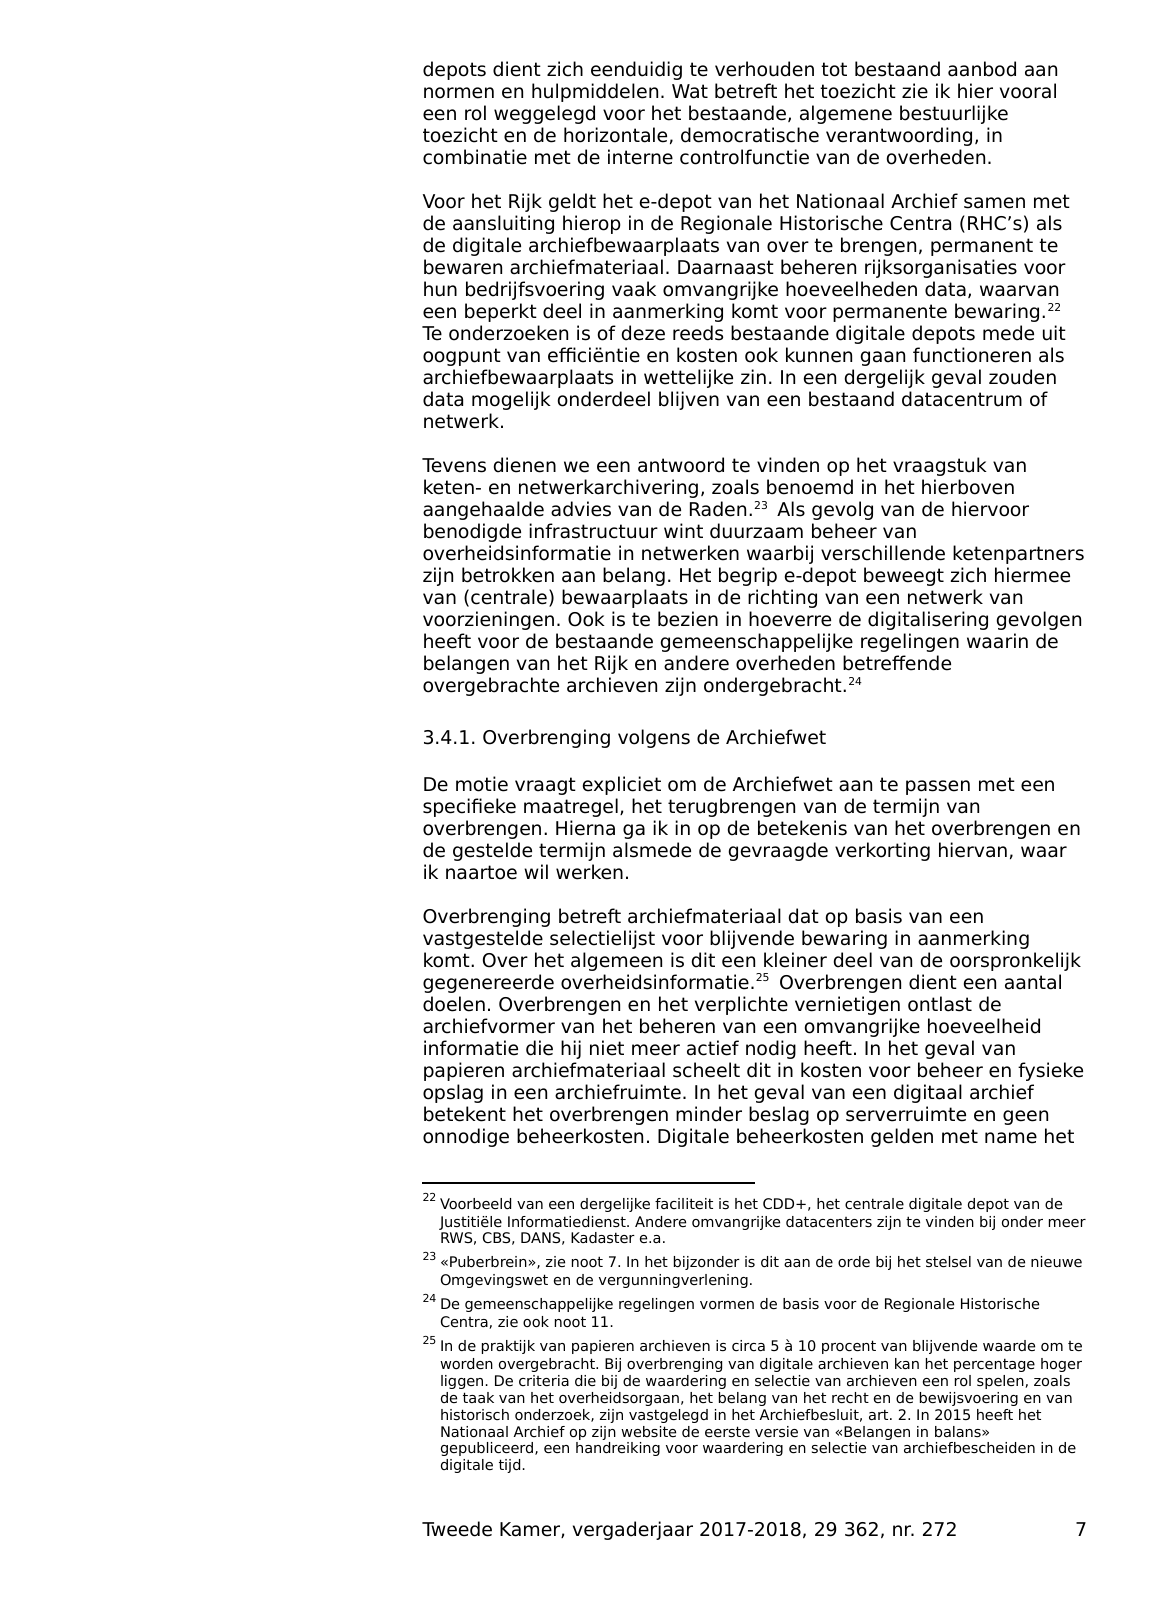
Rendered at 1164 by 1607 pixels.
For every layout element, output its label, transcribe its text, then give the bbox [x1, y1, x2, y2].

text In de praktijk van papieren archieven is circa 5 à 10 procent van blijvende waarde om te worden overgebracht. Bij overbrenging van digitale archieven kan het percentage hoger liggen. De criteria die bij de waardering en selectie van archieven een rol spelen, zoals de taak van het overheidsorgaan, het belang van het recht en de bewijsvoering en van historisch onderzoek, zijn vastgelegd in het Archiefbesluit, art. 2. In 2015 heeft het Nationaal Archief op zijn website de eerste versie van «Belangen in balans» gepubliceerd, een handreiking voor waardering en selectie van archiefbescheiden in de digitale tijd. [422, 1334, 1087, 1474]
text «Puberbrein», zie noot 7. In het bijzonder is dit aan de orde bij het stelsel van de nieuwe Omgevingswet en de vergunningverlening. [422, 1250, 1087, 1289]
text depots dient zich eenduidig te verhouden tot bestaand aanbod aan normen en hulpmiddelen. Wat betreft het toezicht zie ik hier vooral een rol weggelegd voor het bestaande, algemene bestuurlijke toezicht en de horizontale, democratische verantwoording, in combinatie met de interne controlfunctie van de overheden. [422, 59, 1087, 169]
text Overbrenging betreft archiefmateriaal dat op basis van een vastgestelde selectielijst voor blijvende bewaring in aanmerking komt. Over het algemeen is dit een kleiner deel van de oorspronkelijk gegenereerde overheidsinformatie. Overbrengen dient een aantal doelen. Overbrengen en het verplichte vernietigen ontlast de archiefvormer van het beheren van een omvangrijke hoeveelheid informatie die hij niet meer actief nodig heeft. In het geval van papieren archiefmateriaal scheelt dit in kosten voor beheer en fysieke opslag in een archiefruimte. In het geval van een digitaal archief betekent het overbrengen minder beslag op serverruimte en geen onnodige beheerkosten. Digitale beheerkosten gelden met name het [422, 906, 1087, 1148]
text De gemeenschappelijke regelingen vormen de basis voor de Regionale Historische Centra, zie ook noot 11. [422, 1292, 1087, 1331]
text Tevens dienen we een antwoord te vinden op het vraagstuk van keten- en netwerkarchivering, zoals benoemd in het hierboven aangehaalde advies van de Raden. Als gevolg van de hiervoor benodigde infrastructuur wint duurzaam beheer van overheidsinformatie in netwerken waarbij verschillende ketenpartners zijn betrokken aan belang. Het begrip e-depot beweegt zich hiermee van (centrale) bewaarplaats in de richting van een netwerk van voorzieningen. Ook is te bezien in hoeverre de digitalisering gevolgen heeft voor de bestaande gemeenschappelijke regelingen waarin de belangen van het Rijk en andere overheden betreffende overgebrachte archieven zijn ondergebracht. [422, 455, 1087, 697]
text Voorbeeld van een dergelijke faciliteit is het CDD+, het centrale digitale depot van de Justitiële Informatiedienst. Andere omvangrijke datacenters zijn te vinden bij onder meer RWS, CBS, DANS, Kadaster e.a. [422, 1192, 1087, 1247]
text Voor het Rijk geldt het e-depot van het Nationaal Archief samen met de aansluiting hierop in de Regionale Historische Centra (RHC’s) als de digitale archiefbewaarplaats van over te brengen, permanent te bewaren archiefmateriaal. Daarnaast beheren rijksorganisaties voor hun bedrijfsvoering vaak omvangrijke hoeveelheden data, waarvan een beperkt deel in aanmerking komt voor permanente bewaring. Te onderzoeken is of deze reeds bestaande digitale depots mede uit oogpunt van efficiëntie en kosten ook kunnen gaan functioneren als archiefbewaarplaats in wettelijke zin. In een dergelijk geval zouden data mogelijk onderdeel blijven van een bestaand datacentrum of netwerk. [422, 191, 1087, 433]
subtitle 3.4.1. Overbrenging volgens de Archiefwet [422, 727, 1087, 749]
text De motie vraagt expliciet om de Archiefwet aan te passen met een specifieke maatregel, het terugbrengen van de termijn van overbrengen. Hierna ga ik in op de betekenis van het overbrengen en de gestelde termijn alsmede de gevraagde verkorting hiervan, waar ik naartoe wil werken. [422, 774, 1087, 884]
